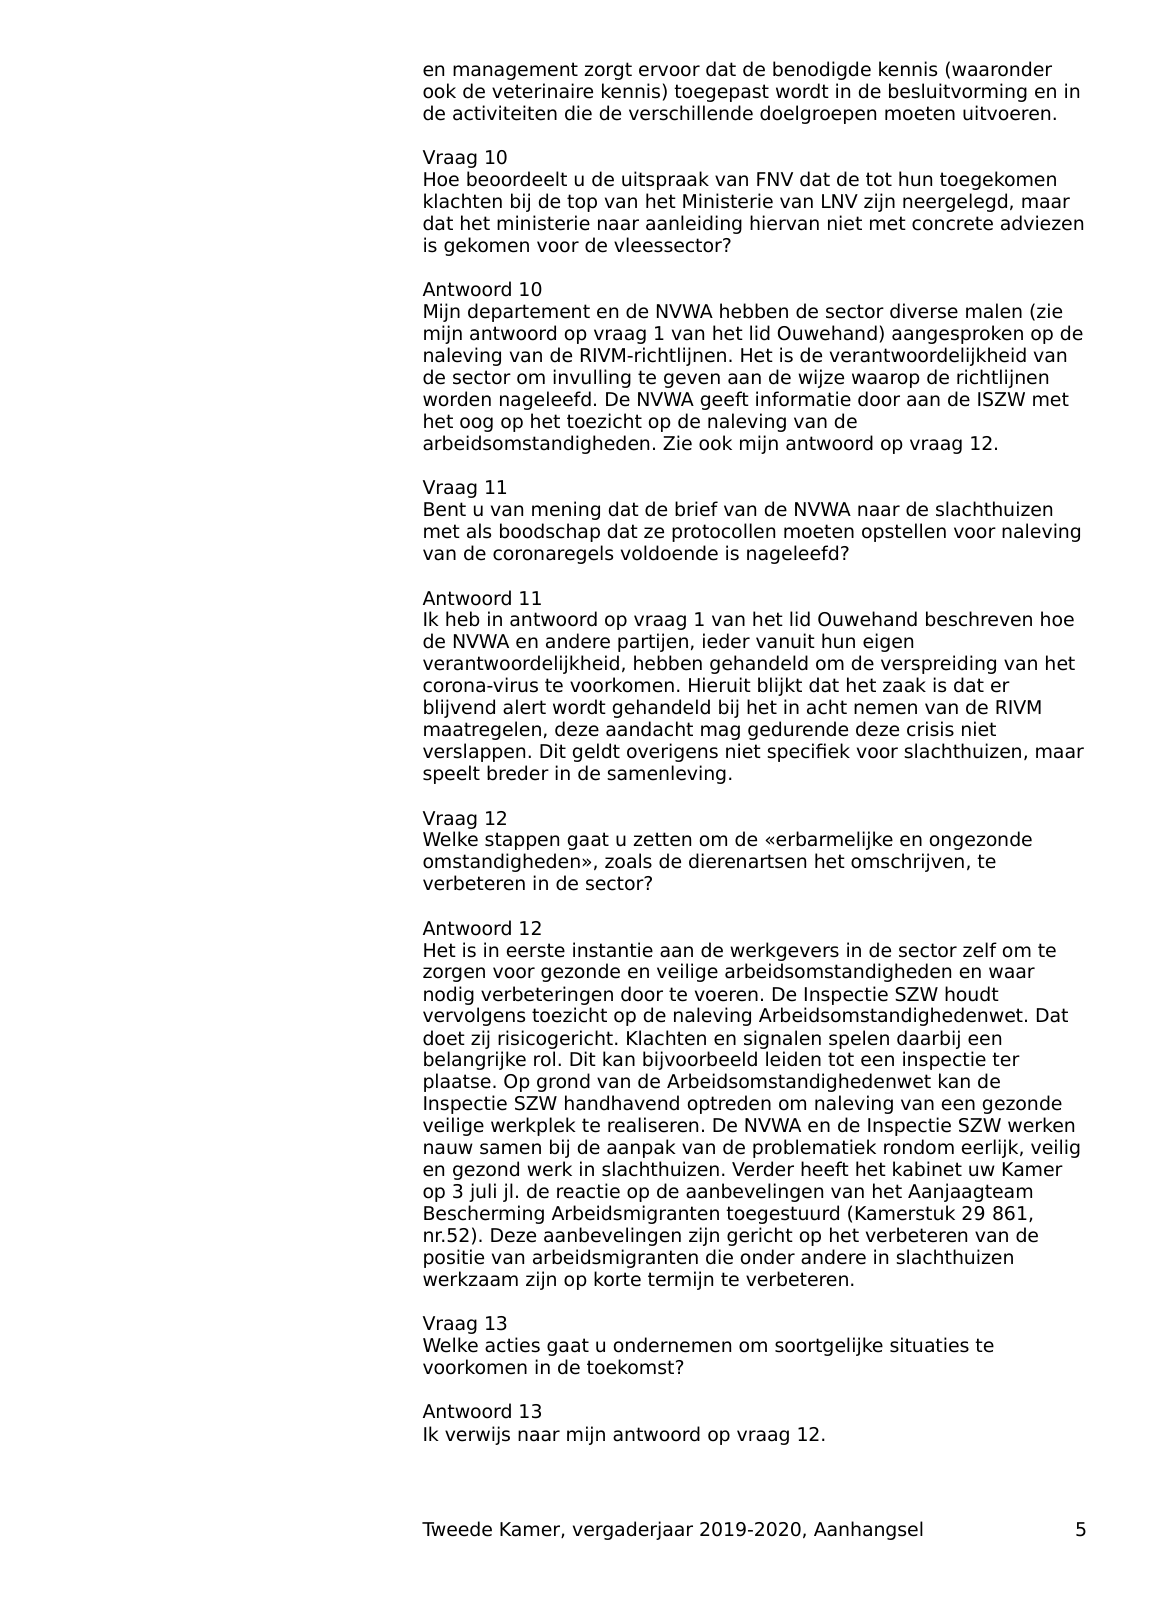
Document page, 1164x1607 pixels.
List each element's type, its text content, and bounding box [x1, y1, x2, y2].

text Vraag 13 [422, 1313, 1087, 1335]
text Vraag 11 [422, 477, 1087, 499]
text en management zorgt ervoor dat de benodigde kennis (waaronder ook de veterinaire kennis) toegepast wordt in de besluitvorming en in de activiteiten die de verschillende doelgroepen moeten uitvoeren. [422, 59, 1087, 125]
text Hoe beoordeelt u de uitspraak van FNV dat de tot hun toegekomen klachten bij de top van het Ministerie van LNV zijn neergelegd, maar dat het ministerie naar aanleiding hiervan niet met concrete adviezen is gekomen voor de vleessector? [422, 169, 1087, 257]
text Ik heb in antwoord op vraag 1 van het lid Ouwehand beschreven hoe de NVWA en andere partijen, ieder vanuit hun eigen verantwoordelijkheid, hebben gehandeld om de verspreiding van het corona-virus te voorkomen. Hieruit blijkt dat het zaak is dat er blijvend alert wordt gehandeld bij het in acht nemen van de RIVM maatregelen, deze aandacht mag gedurende deze crisis niet verslappen. Dit geldt overigens niet specifiek voor slachthuizen, maar speelt breder in de samenleving. [422, 609, 1087, 785]
text Het is in eerste instantie aan de werkgevers in de sector zelf om te zorgen voor gezonde en veilige arbeidsomstandigheden en waar nodig verbeteringen door te voeren. De Inspectie SZW houdt vervolgens toezicht op de naleving Arbeidsomstandighedenwet. Dat doet zij risicogericht. Klachten en signalen spelen daarbij een belangrijke rol. Dit kan bijvoorbeeld leiden tot een inspectie ter plaatse. Op grond van de Arbeidsomstandighedenwet kan de Inspectie SZW handhavend optreden om naleving van een gezonde veilige werkplek te realiseren. De NVWA en de Inspectie SZW werken nauw samen bij de aanpak van de problematiek rondom eerlijk, veilig en gezond werk in slachthuizen. Verder heeft het kabinet uw Kamer op 3 juli jl. de reactie op de aanbevelingen van het Aanjaagteam Bescherming Arbeidsmigranten toegestuurd (Kamerstuk 29 861, nr.52). Deze aanbevelingen zijn gericht op het verbeteren van de positie van arbeidsmigranten die onder andere in slachthuizen werkzaam zijn op korte termijn te verbeteren. [422, 939, 1087, 1291]
text Vraag 10 [422, 147, 1087, 169]
text Antwoord 13 [422, 1401, 1087, 1423]
text Ik verwijs naar mijn antwoord op vraag 12. [422, 1423, 1087, 1445]
text Welke acties gaat u ondernemen om soortgelijke situaties te voorkomen in de toekomst? [422, 1335, 1087, 1379]
text Bent u van mening dat de brief van de NVWA naar de slachthuizen met als boodschap dat ze protocollen moeten opstellen voor naleving van de coronaregels voldoende is nageleefd? [422, 499, 1087, 565]
text Antwoord 10 [422, 279, 1087, 301]
text Antwoord 12 [422, 917, 1087, 939]
text Welke stappen gaat u zetten om de «erbarmelijke en ongezonde omstandigheden», zoals de dierenartsen het omschrijven, te verbeteren in de sector? [422, 829, 1087, 895]
text Vraag 12 [422, 807, 1087, 829]
text Mijn departement en de NVWA hebben de sector diverse malen (zie mijn antwoord op vraag 1 van het lid Ouwehand) aangesproken op de naleving van de RIVM-richtlijnen. Het is de verantwoordelijkheid van de sector om invulling te geven aan de wijze waarop de richtlijnen worden nageleefd. De NVWA geeft informatie door aan de ISZW met het oog op het toezicht op de naleving van de arbeidsomstandigheden. Zie ook mijn antwoord op vraag 12. [422, 301, 1087, 455]
text Antwoord 11 [422, 587, 1087, 609]
